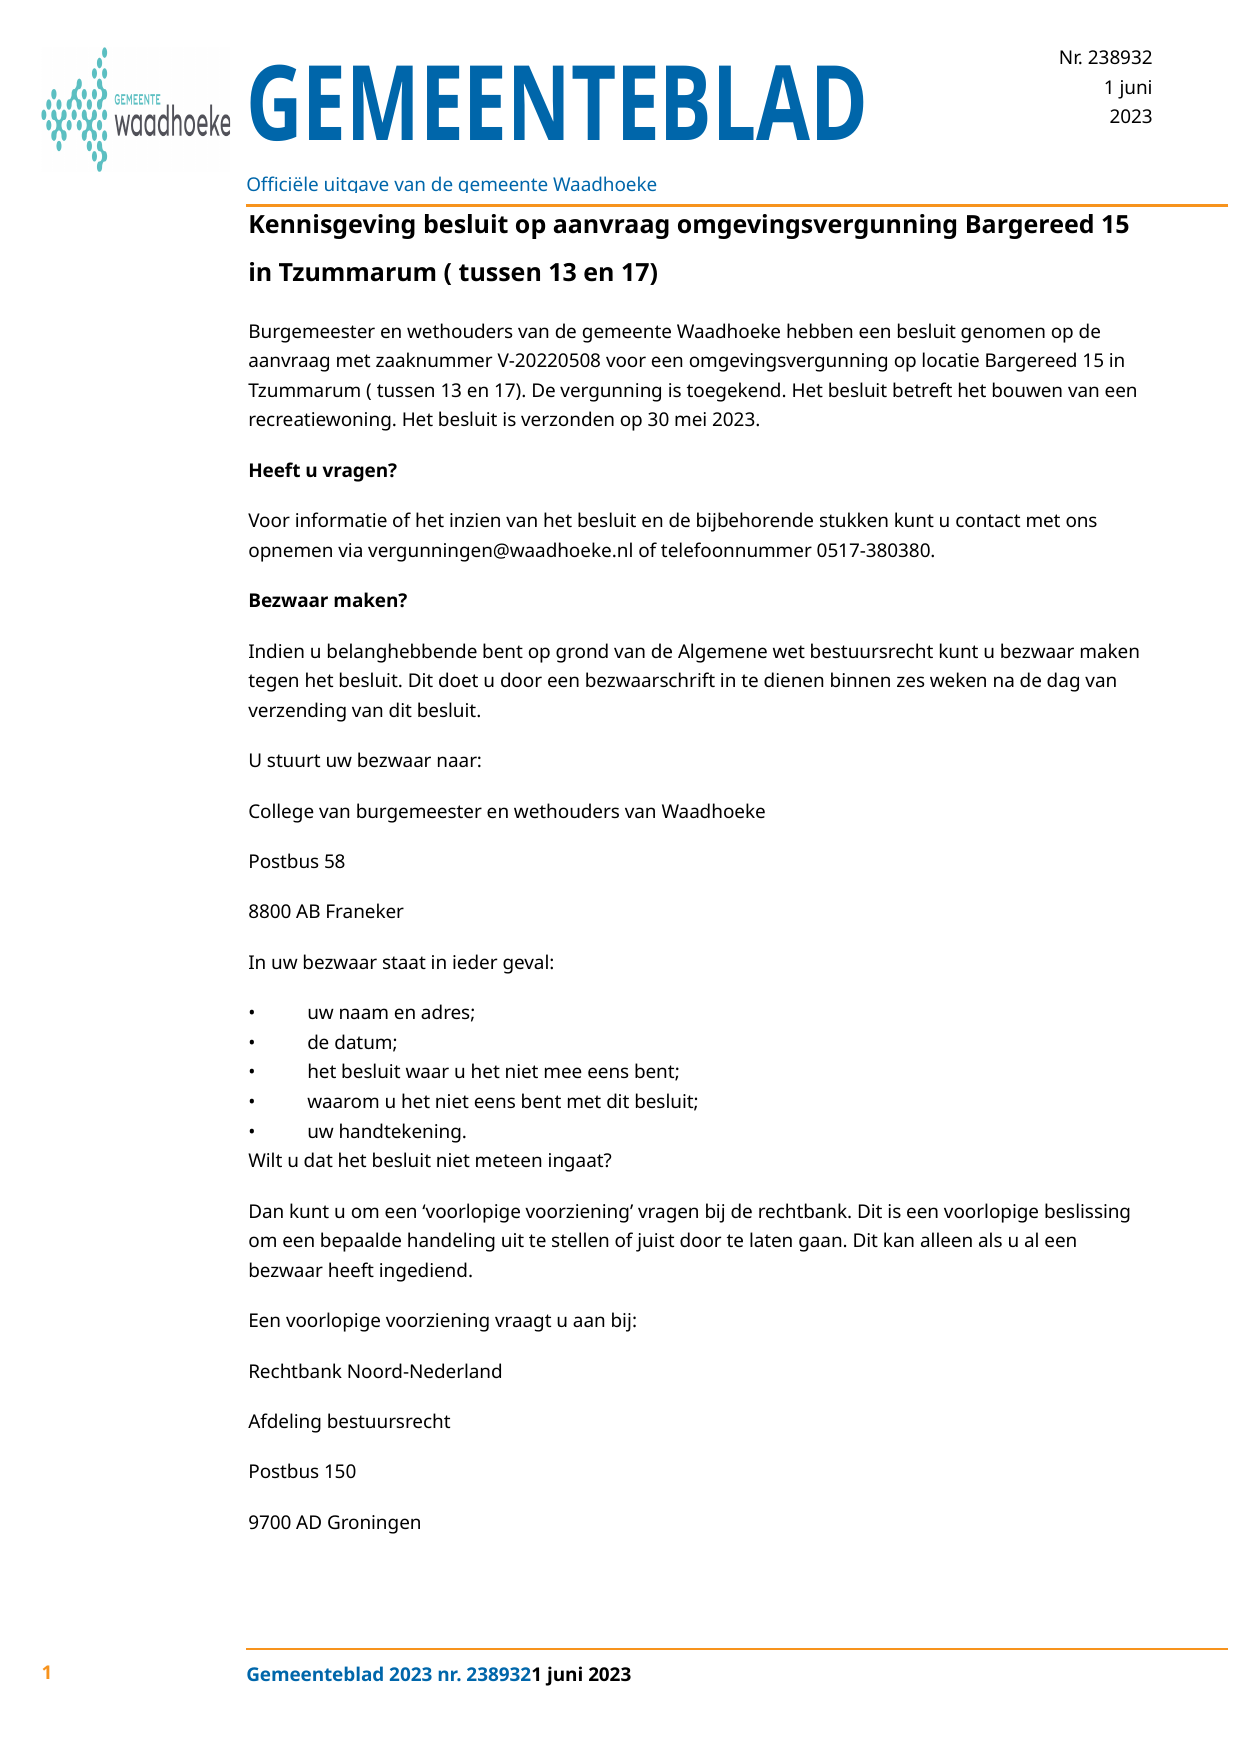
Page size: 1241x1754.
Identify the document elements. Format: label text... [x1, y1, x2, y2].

list uw naam en adres; [248, 999, 1152, 1025]
text Burgemeester en wethouders van de gemeente Waadhoeke hebben een besluit genomen op de aanvraag met zaaknummer V-20220508 voor een omgevingsvergunning op locatie Bargereed 15 in Tzummarum ( tussen 13 en 17). De vergunning is toegekend. Het besluit betreft het bouwen van een recreatiewoning. Het besluit is verzonden op 30 mei 2023. [248, 318, 1152, 432]
list uw handtekening. [248, 1118, 1152, 1144]
text Voor informatie of het inzien van het besluit en de bijbehorende stukken kunt u contact met ons opnemen via vergunningen@waadhoeke.nl of telefoonnummer 0517-380380. [248, 507, 1152, 563]
text College van burgemeester en wethouders van Waadhoeke [248, 798, 1152, 824]
list het besluit waar u het niet mee eens bent; [248, 1059, 1152, 1084]
text 9700 AD Groningen [248, 1509, 1152, 1535]
text Postbus 150 [248, 1459, 1152, 1484]
list de datum; [248, 1029, 1152, 1055]
text Heeft u vragen? [248, 457, 1152, 483]
text Wilt u dat het besluit niet meteen ingaat? [248, 1147, 1152, 1173]
list waarom u het niet eens bent met dit besluit; [248, 1088, 1152, 1114]
text 8800 AB Franeker [248, 899, 1152, 924]
text Postbus 58 [248, 848, 1152, 874]
text Dan kunt u om een ‘voorlopige voorziening’ vragen bij de rechtbank. Dit is een voorlopige beslissing om een bepaalde handeling uit te stellen of juist door te laten gaan. Dit kan alleen als u al een bezwaar heeft ingediend. [248, 1198, 1152, 1283]
picture [41, 47, 231, 172]
text Rechtbank Noord-Nederland [248, 1358, 1152, 1384]
text Een voorlopige voorziening vraagt u aan bij: [248, 1307, 1152, 1333]
text Indien u belanghebbende bent op grond van de Algemene wet bestuursrecht kunt u bezwaar maken tegen het besluit. Dit doet u door een bezwaarschrift in te dienen binnen zes weken na de dag van verzending van dit besluit. [248, 638, 1152, 723]
text Bezwaar maken? [248, 587, 1152, 613]
text U stuurt uw bezwaar naar: [248, 747, 1152, 773]
text Kennisgeving besluit op aanvraag omgevingsvergunning Bargereed 15 in Tzummarum ( tussen 13 en 17) [248, 207, 1152, 288]
text In uw bezwaar staat in ieder geval: [248, 949, 1152, 975]
text Afdeling bestuursrecht [248, 1408, 1152, 1434]
